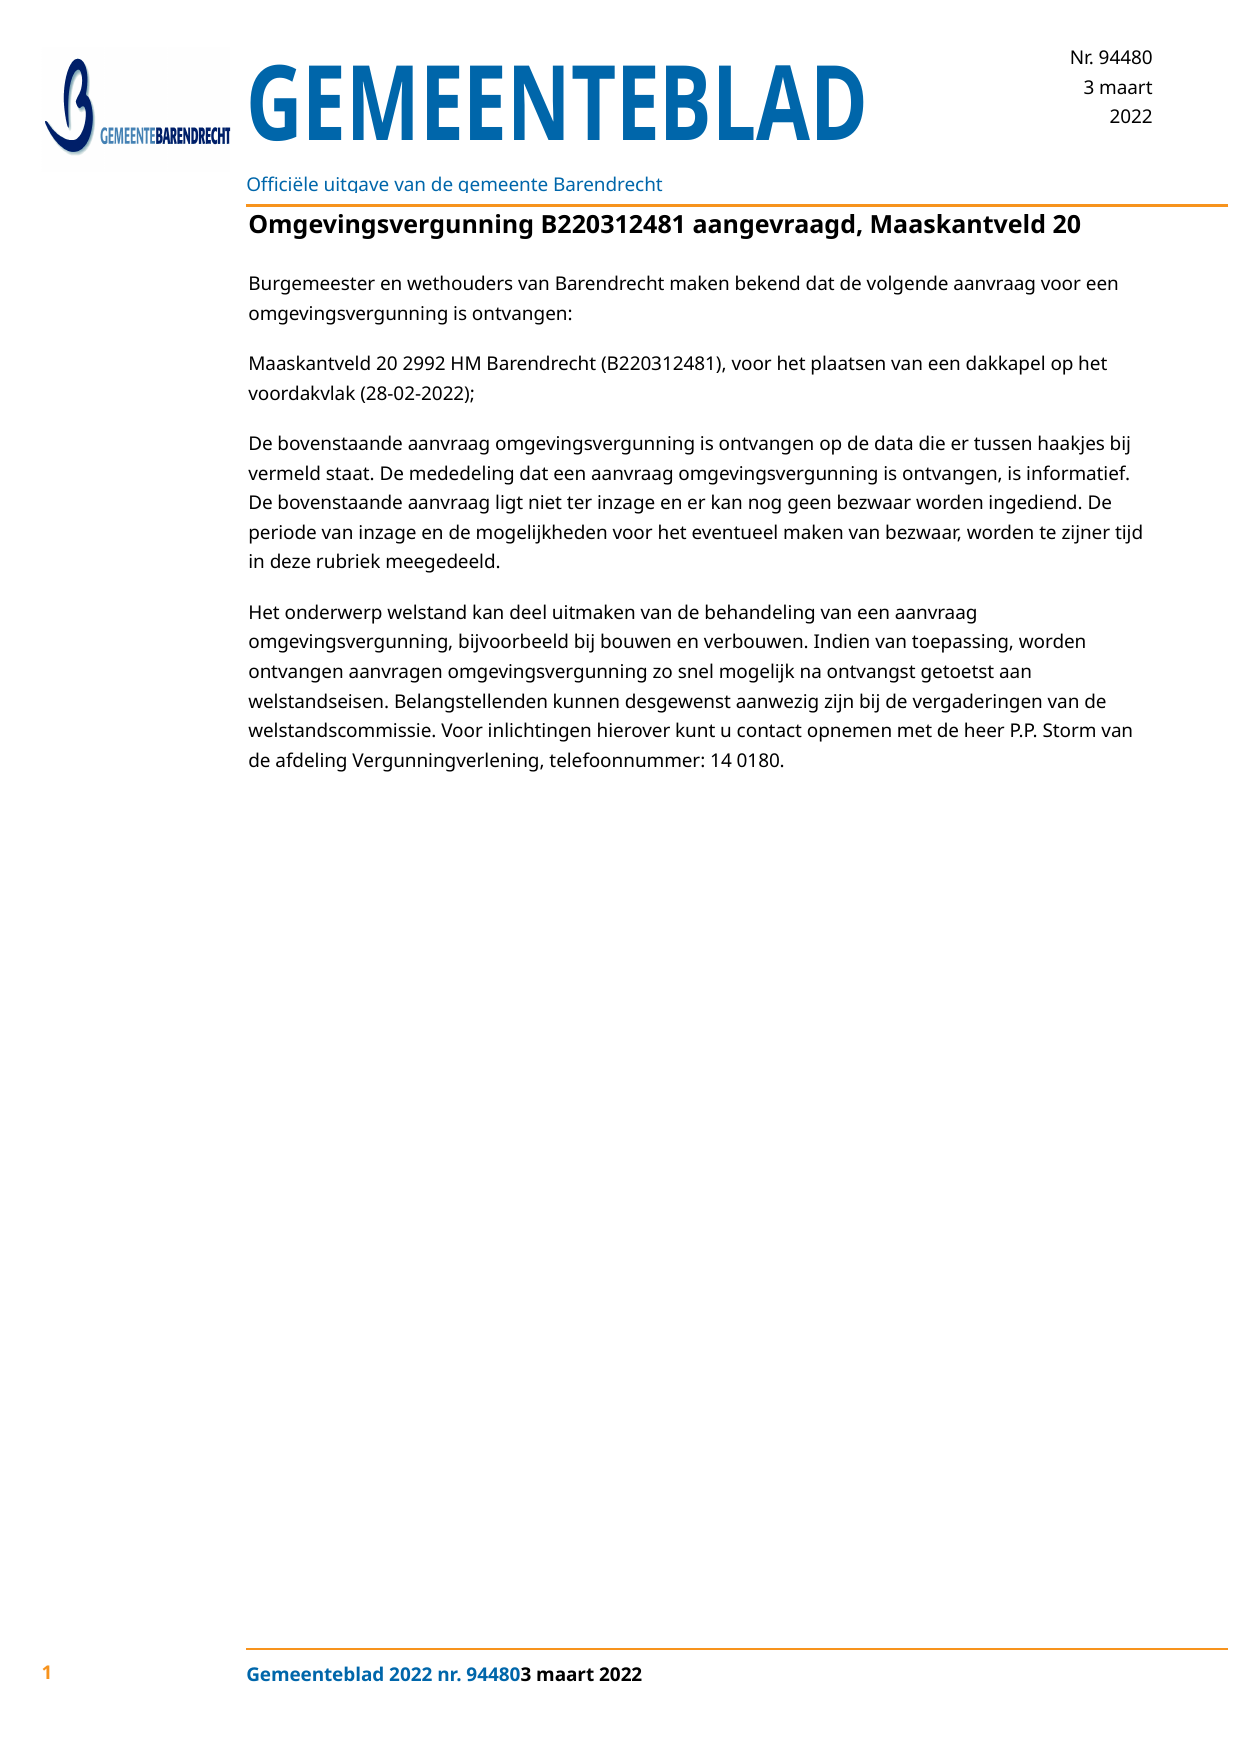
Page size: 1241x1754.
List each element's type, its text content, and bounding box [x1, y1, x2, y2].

text Het onderwerp welstand kan deel uitmaken van de behandeling van een aanvraag omgevingsvergunning, bijvoorbeeld bij bouwen en verbouwen. Indien van toepassing, worden ontvangen aanvragen omgevingsvergunning zo snel mogelijk na ontvangst getoetst aan welstandseisen. Belangstellenden kunnen desgewenst aanwezig zijn bij de vergaderingen van de welstandscommissie. Voor inlichtingen hierover kunt u contact opnemen met de heer P.P. Storm van de afdeling Vergunningverlening, telefoonnummer: 14 0180. [248, 599, 1152, 773]
text Burgemeester en wethouders van Barendrecht maken bekend dat de volgende aanvraag voor een omgevingsvergunning is ontvangen: [248, 270, 1152, 326]
picture [41, 47, 231, 172]
text De bovenstaande aanvraag omgevingsvergunning is ontvangen op de data die er tussen haakjes bij vermeld staat. De mededeling dat een aanvraag omgevingsvergunning is ontvangen, is informatief. De bovenstaande aanvraag ligt niet ter inzage en er kan nog geen bezwaar worden ingediend. De periode van inzage en de mogelijkheden voor het eventueel maken van bezwaar, worden te zijner tijd in deze rubriek meegedeeld. [248, 430, 1152, 574]
text Omgevingsvergunning B220312481 aangevraagd, Maaskantveld 20 [248, 207, 1152, 241]
text Maaskantveld 20 2992 HM Barendrecht (B220312481), voor het plaatsen van een dakkapel op het voordakvlak (28-02-2022); [248, 350, 1152, 406]
